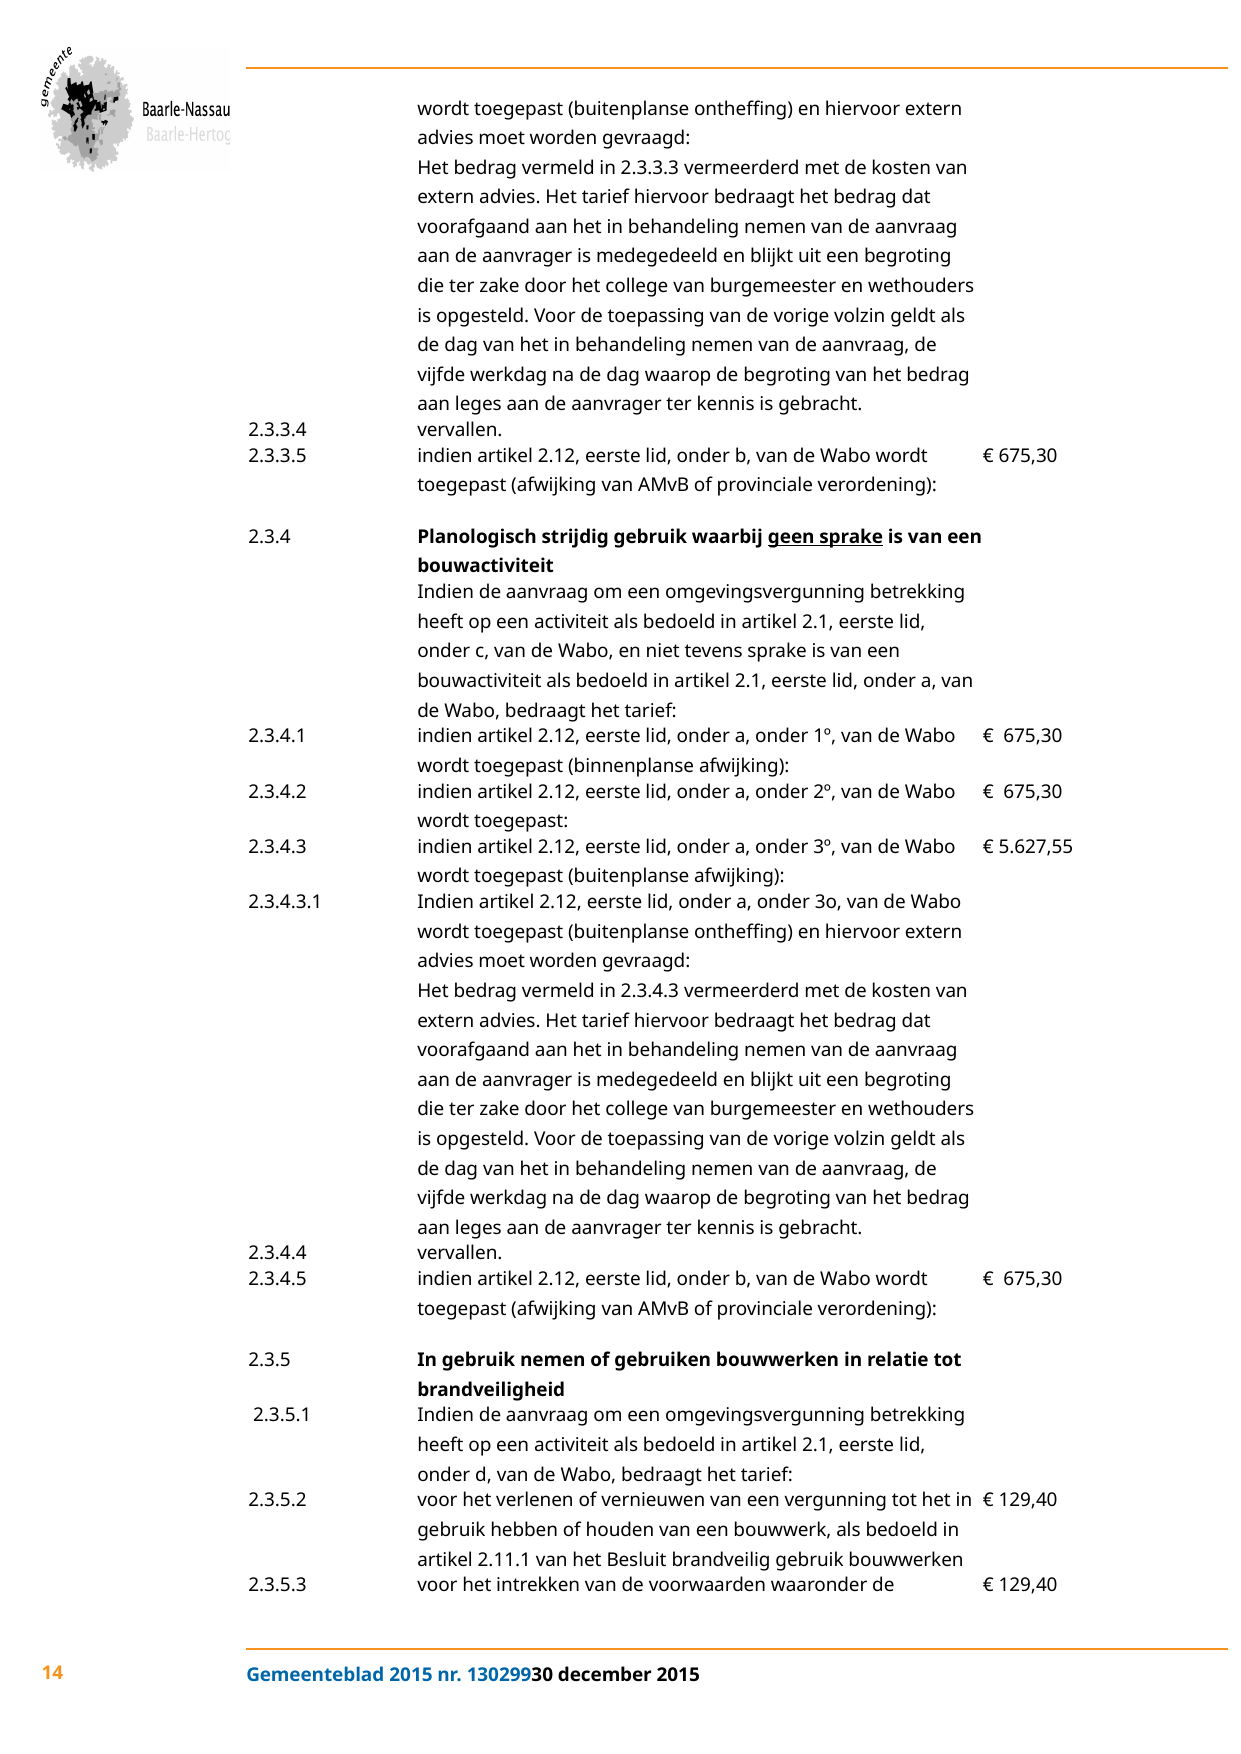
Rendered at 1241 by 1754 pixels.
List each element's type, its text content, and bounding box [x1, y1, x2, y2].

table_cell indien artikel 2.12, eerste lid, onder a, onder 2º, van de Wabo wordt toegepast: [417, 778, 983, 833]
table_cell [983, 889, 1152, 1239]
table_cell 2.3.3.4 [248, 416, 417, 442]
table_cell indien artikel 2.12, eerste lid, onder b, van de Wabo wordt toegepast (afwijking van AMvB of provinciale verordening): [417, 1265, 983, 1321]
table_cell voor het intrekken van de voorwaarden waaronder de [417, 1571, 983, 1597]
table_cell Planologisch strijdig gebruik waarbij geen sprake is van een bouwactiviteit [417, 523, 983, 578]
table_cell 2.3.4.5 [248, 1265, 417, 1321]
table_cell [983, 1402, 1152, 1487]
table_cell [417, 1321, 983, 1346]
table_cell € 675,30 [983, 723, 1152, 778]
table_cell indien artikel 2.12, eerste lid, onder a, onder 1º, van de Wabo wordt toegepast (binnenplanse afwijking): [417, 723, 983, 778]
table_cell [983, 1321, 1152, 1346]
table_cell 2.3.5.3 [248, 1571, 417, 1597]
table_cell wordt toegepast (buitenplanse ontheffing) en hiervoor extern advies moet worden gevraagd: Het bedrag vermeld in 2.3.3.3 vermeerderd met de kosten van extern advies. Het tarief hiervoor bedraagt het bedrag dat voorafgaand aan het in behandeling nemen van de aanvraag aan de aanvrager is medegedeeld en blijkt uit een begroting die ter zake door het college van burgemeester en wethouders is opgesteld. Voor de toepassing van de vorige volzin geldt als de dag van het in behandeling nemen van de aanvraag, de vijfde werkdag na de dag waarop de begroting van het bedrag aan leges aan de aanvrager ter kennis is gebracht. [417, 95, 983, 416]
table_cell [248, 498, 417, 523]
table_cell [983, 579, 1152, 722]
picture [41, 47, 231, 172]
table_cell 2.3.5.2 [248, 1487, 417, 1571]
table_cell [248, 1321, 417, 1346]
table_cell Indien de aanvraag om een omgevingsvergunning betrekking heeft op een activiteit als bedoeld in artikel 2.1, eerste lid, onder d, van de Wabo, bedraagt het tarief: [417, 1402, 983, 1487]
table_cell [417, 498, 983, 523]
table_cell 2.3.4.2 [248, 778, 417, 833]
table_cell € 675,30 [983, 778, 1152, 833]
table_cell 2.3.5.1 [248, 1402, 417, 1487]
table_cell € 5.627,55 [983, 833, 1152, 888]
table_cell 2.3.4 [248, 523, 417, 578]
table_cell Indien de aanvraag om een omgevingsvergunning betrekking heeft op een activiteit als bedoeld in artikel 2.1, eerste lid, onder c, van de Wabo, en niet tevens sprake is van een bouwactiviteit als bedoeld in artikel 2.1, eerste lid, onder a, van de Wabo, bedraagt het tarief: [417, 579, 983, 722]
table_cell 2.3.3.5 [248, 442, 417, 497]
table_cell 2.3.5 [248, 1346, 417, 1402]
table_cell indien artikel 2.12, eerste lid, onder a, onder 3º, van de Wabo wordt toegepast (buitenplanse afwijking): [417, 833, 983, 888]
table_cell € 675,30 [983, 1265, 1152, 1321]
table_cell € 129,40 [983, 1487, 1152, 1571]
table_cell [983, 523, 1152, 578]
table_cell vervallen. [417, 416, 983, 442]
table_cell [983, 498, 1152, 523]
table_cell 2.3.4.3 [248, 833, 417, 888]
table_cell indien artikel 2.12, eerste lid, onder b, van de Wabo wordt toegepast (afwijking van AMvB of provinciale verordening): [417, 442, 983, 497]
table_cell 2.3.4.4 [248, 1240, 417, 1265]
table_cell vervallen. [417, 1240, 983, 1265]
table_cell 2.3.4.3.1 [248, 889, 417, 1239]
table_cell € 675,30 [983, 442, 1152, 497]
table_cell Indien artikel 2.12, eerste lid, onder a, onder 3o, van de Wabo wordt toegepast (buitenplanse ontheffing) en hiervoor extern advies moet worden gevraagd: Het bedrag vermeld in 2.3.4.3 vermeerderd met de kosten van extern advies. Het tarief hiervoor bedraagt het bedrag dat voorafgaand aan het in behandeling nemen van de aanvraag aan de aanvrager is medegedeeld en blijkt uit een begroting die ter zake door het college van burgemeester en wethouders is opgesteld. Voor de toepassing van de vorige volzin geldt als de dag van het in behandeling nemen van de aanvraag, de vijfde werkdag na de dag waarop de begroting van het bedrag aan leges aan de aanvrager ter kennis is gebracht. [417, 889, 983, 1239]
table_cell voor het verlenen of vernieuwen van een vergunning tot het in gebruik hebben of houden van een bouwwerk, als bedoeld in artikel 2.11.1 van het Besluit brandveilig gebruik bouwwerken [417, 1487, 983, 1571]
table_cell [248, 579, 417, 722]
table_cell [983, 1240, 1152, 1265]
table_cell [983, 95, 1152, 416]
table_cell [983, 416, 1152, 442]
table_cell [248, 95, 417, 416]
table_cell [983, 1346, 1152, 1402]
table_cell 2.3.4.1 [248, 723, 417, 778]
table_cell In gebruik nemen of gebruiken bouwwerken in relatie tot brandveiligheid [417, 1346, 983, 1402]
table_cell € 129,40 [983, 1571, 1152, 1597]
